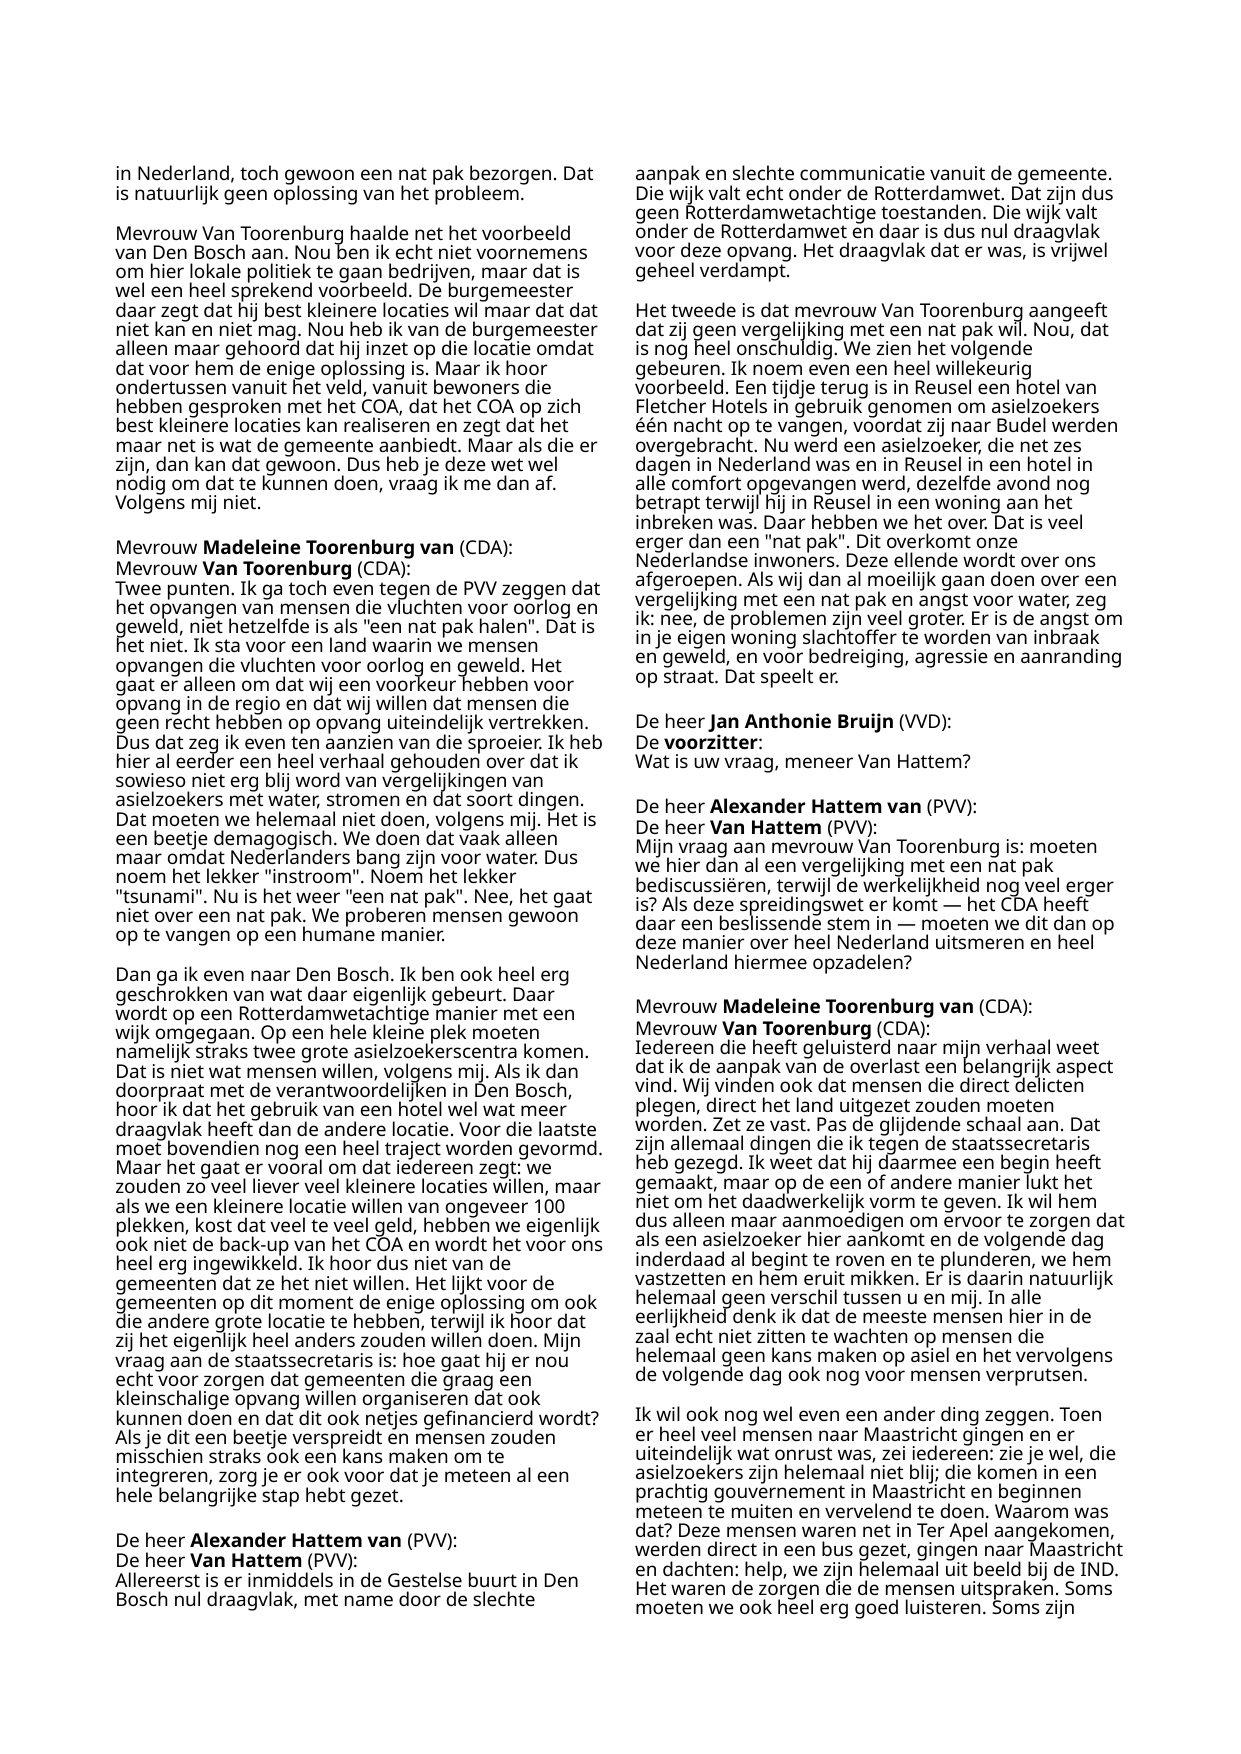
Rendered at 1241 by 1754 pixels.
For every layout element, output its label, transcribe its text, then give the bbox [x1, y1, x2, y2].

text De heer Jan Anthonie Bruijn (VVD): [635, 708, 1125, 734]
text Dan ga ik even naar Den Bosch. Ik ben ook heel erg geschrokken van wat daar eigenlijk gebeurt. Daar wordt op een Rotterdamwetachtige manier met een wijk omgegaan. Op een hele kleine plek moeten namelijk straks twee grote asielzoekerscentra komen. Dat is niet wat mensen willen, volgens mij. Als ik dan doorpraat met de verantwoordelijken in Den Bosch, hoor ik dat het gebruik van een hotel wel wat meer draagvlak heeft dan de andere locatie. Voor die laatste moet bovendien nog een heel traject worden gevormd. Maar het gaat er vooral om dat iedereen zegt: we zouden zo veel liever veel kleinere locaties willen, maar als we een kleinere locatie willen van ongeveer 100 plekken, kost dat veel te veel geld, hebben we eigenlijk ook niet de back-up van het COA en wordt het voor ons heel erg ingewikkeld. Ik hoor dus niet van de gemeenten dat ze het niet willen. Het lijkt voor de gemeenten op dit moment de enige oplossing om ook die andere grote locatie te hebben, terwijl ik hoor dat zij het eigenlijk heel anders zouden willen doen. Mijn vraag aan de staatssecretaris is: hoe gaat hij er nou echt voor zorgen dat gemeenten die graag een kleinschalige opvang willen organiseren dat ook kunnen doen en dat dit ook netjes gefinancierd wordt? Als je dit een beetje verspreidt en mensen zouden misschien straks ook een kans maken om te integreren, zorg je er ook voor dat je meteen al een hele belangrijke stap hebt gezet. [115, 966, 605, 1506]
text Mevrouw Van Toorenburg haalde net het voorbeeld van Den Bosch aan. Nou ben ik echt niet voornemens om hier lokale politiek te gaan bedrijven, maar dat is wel een heel sprekend voorbeeld. De burgemeester daar zegt dat hij best kleinere locaties wil maar dat dat niet kan en niet mag. Nou heb ik van de burgemeester alleen maar gehoord dat hij inzet op die locatie omdat dat voor hem de enige oplossing is. Maar ik hoor ondertussen vanuit het veld, vanuit bewoners die hebben gesproken met het COA, dat het COA op zich best kleinere locaties kan realiseren en zegt dat het maar net is wat de gemeente aanbiedt. Maar als die er zijn, dan kan dat gewoon. Dus heb je deze wet wel nodig om dat te kunnen doen, vraag ik me dan af. Volgens mij niet. [115, 224, 605, 514]
text aanpak en slechte communicatie vanuit de gemeente. Die wijk valt echt onder de Rotterdamwet. Dat zijn dus geen Rotterdamwetachtige toestanden. Die wijk valt onder de Rotterdamwet en daar is dus nul draagvlak voor deze opvang. Het draagvlak dat er was, is vrijwel geheel verdampt. [635, 165, 1125, 281]
text Mevrouw Madeleine Toorenburg van (CDA): [635, 994, 1125, 1019]
text Mevrouw Van Toorenburg (CDA): [115, 560, 605, 579]
text Iedereen die heeft geluisterd naar mijn verhaal weet dat ik de aanpak van de overlast een belangrijk aspect vind. Wij vinden ook dat mensen die direct delicten plegen, direct het land uitgezet zouden moeten worden. Zet ze vast. Pas de glijdende schaal aan. Dat zijn allemaal dingen die ik tegen de staatssecretaris heb gezegd. Ik weet dat hij daarmee een begin heeft gemaakt, maar op de een of andere manier lukt het niet om het daadwerkelijk vorm te geven. Ik wil hem dus alleen maar aanmoedigen om ervoor te zorgen dat als een asielzoeker hier aankomt en de volgende dag inderdaad al begint te roven en te plunderen, we hem vastzetten en hem eruit mikken. Er is daarin natuurlijk helemaal geen verschil tussen u en mij. In alle eerlijkheid denk ik dat de meeste mensen hier in de zaal echt niet zitten te wachten op mensen die helemaal geen kans maken op asiel en het vervolgens de volgende dag ook nog voor mensen verprutsen. [635, 1039, 1125, 1386]
text Mevrouw Madeleine Toorenburg van (CDA): [115, 534, 605, 560]
text De voorzitter: [635, 734, 1125, 753]
text Allereerst is er inmiddels in de Gestelse buurt in Den Bosch nul draagvlak, met name door de slechte [115, 1572, 605, 1610]
text Mijn vraag aan mevrouw Van Toorenburg is: moeten we hier dan al een vergelijking met een nat pak bediscussiëren, terwijl de werkelijkheid nog veel erger is? Als deze spreidingswet er komt — het CDA heeft daar een beslissende stem in — moeten we dit dan op deze manier over heel Nederland uitsmeren en heel Nederland hiermee opzadelen? [635, 838, 1125, 973]
text Twee punten. Ik ga toch even tegen de PVV zeggen dat het opvangen van mensen die vluchten voor oorlog en geweld, niet hetzelfde is als "een nat pak halen". Dat is het niet. Ik sta voor een land waarin we mensen opvangen die vluchten voor oorlog en geweld. Het gaat er alleen om dat wij een voorkeur hebben voor opvang in de regio en dat wij willen dat mensen die geen recht hebben op opvang uiteindelijk vertrekken. Dus dat zeg ik even ten aanzien van die sproeier. Ik heb hier al eerder een heel verhaal gehouden over dat ik sowieso niet erg blij word van vergelijkingen van asielzoekers met water, stromen en dat soort dingen. Dat moeten we helemaal niet doen, volgens mij. Het is een beetje demagogisch. We doen dat vaak alleen maar omdat Nederlanders bang zijn voor water. Dus noem het lekker "instroom". Noem het lekker "tsunami". Nu is het weer "een nat pak". Nee, het gaat niet over een nat pak. We proberen mensen gewoon op te vangen op een humane manier. [115, 579, 605, 946]
text Ik wil ook nog wel even een ander ding zeggen. Toen er heel veel mensen naar Maastricht gingen en er uiteindelijk wat onrust was, zei iedereen: zie je wel, die asielzoekers zijn helemaal niet blij; die komen in een prachtig gouvernement in Maastricht en beginnen meteen te muiten en vervelend te doen. Waarom was dat? Deze mensen waren net in Ter Apel aangekomen, werden direct in een bus gezet, gingen naar Maastricht en dachten: help, we zijn helemaal uit beeld bij de IND. Het waren de zorgen die de mensen uitspraken. Soms moeten we ook heel erg goed luisteren. Soms zijn [635, 1406, 1125, 1618]
text Mevrouw Van Toorenburg (CDA): [635, 1019, 1125, 1039]
text in Nederland, toch gewoon een nat pak bezorgen. Dat is natuurlijk geen oplossing van het probleem. [115, 165, 605, 204]
text Wat is uw vraag, meneer Van Hattem? [635, 753, 1125, 772]
text De heer Van Hattem (PVV): [115, 1552, 605, 1572]
text De heer Alexander Hattem van (PVV): [115, 1527, 605, 1552]
text De heer Alexander Hattem van (PVV): [635, 793, 1125, 819]
text Het tweede is dat mevrouw Van Toorenburg aangeeft dat zij geen vergelijking met een nat pak wil. Nou, dat is nog heel onschuldig. We zien het volgende gebeuren. Ik noem even een heel willekeurig voorbeeld. Een tijdje terug is in Reusel een hotel van Fletcher Hotels in gebruik genomen om asielzoekers één nacht op te vangen, voordat zij naar Budel werden overgebracht. Nu werd een asielzoeker, die net zes dagen in Nederland was en in Reusel in een hotel in alle comfort opgevangen werd, dezelfde avond nog betrapt terwijl hij in Reusel in een woning aan het inbreken was. Daar hebben we het over. Dat is veel erger dan een "nat pak". Dit overkomt onze Nederlandse inwoners. Deze ellende wordt over ons afgeroepen. Als wij dan al moeilijk gaan doen over een vergelijking met een nat pak en angst voor water, zeg ik: nee, de problemen zijn veel groter. Er is de angst om in je eigen woning slachtoffer te worden van inbraak en geweld, en voor bedreiging, agressie en aanranding op straat. Dat speelt er. [635, 302, 1125, 687]
text De heer Van Hattem (PVV): [635, 819, 1125, 838]
